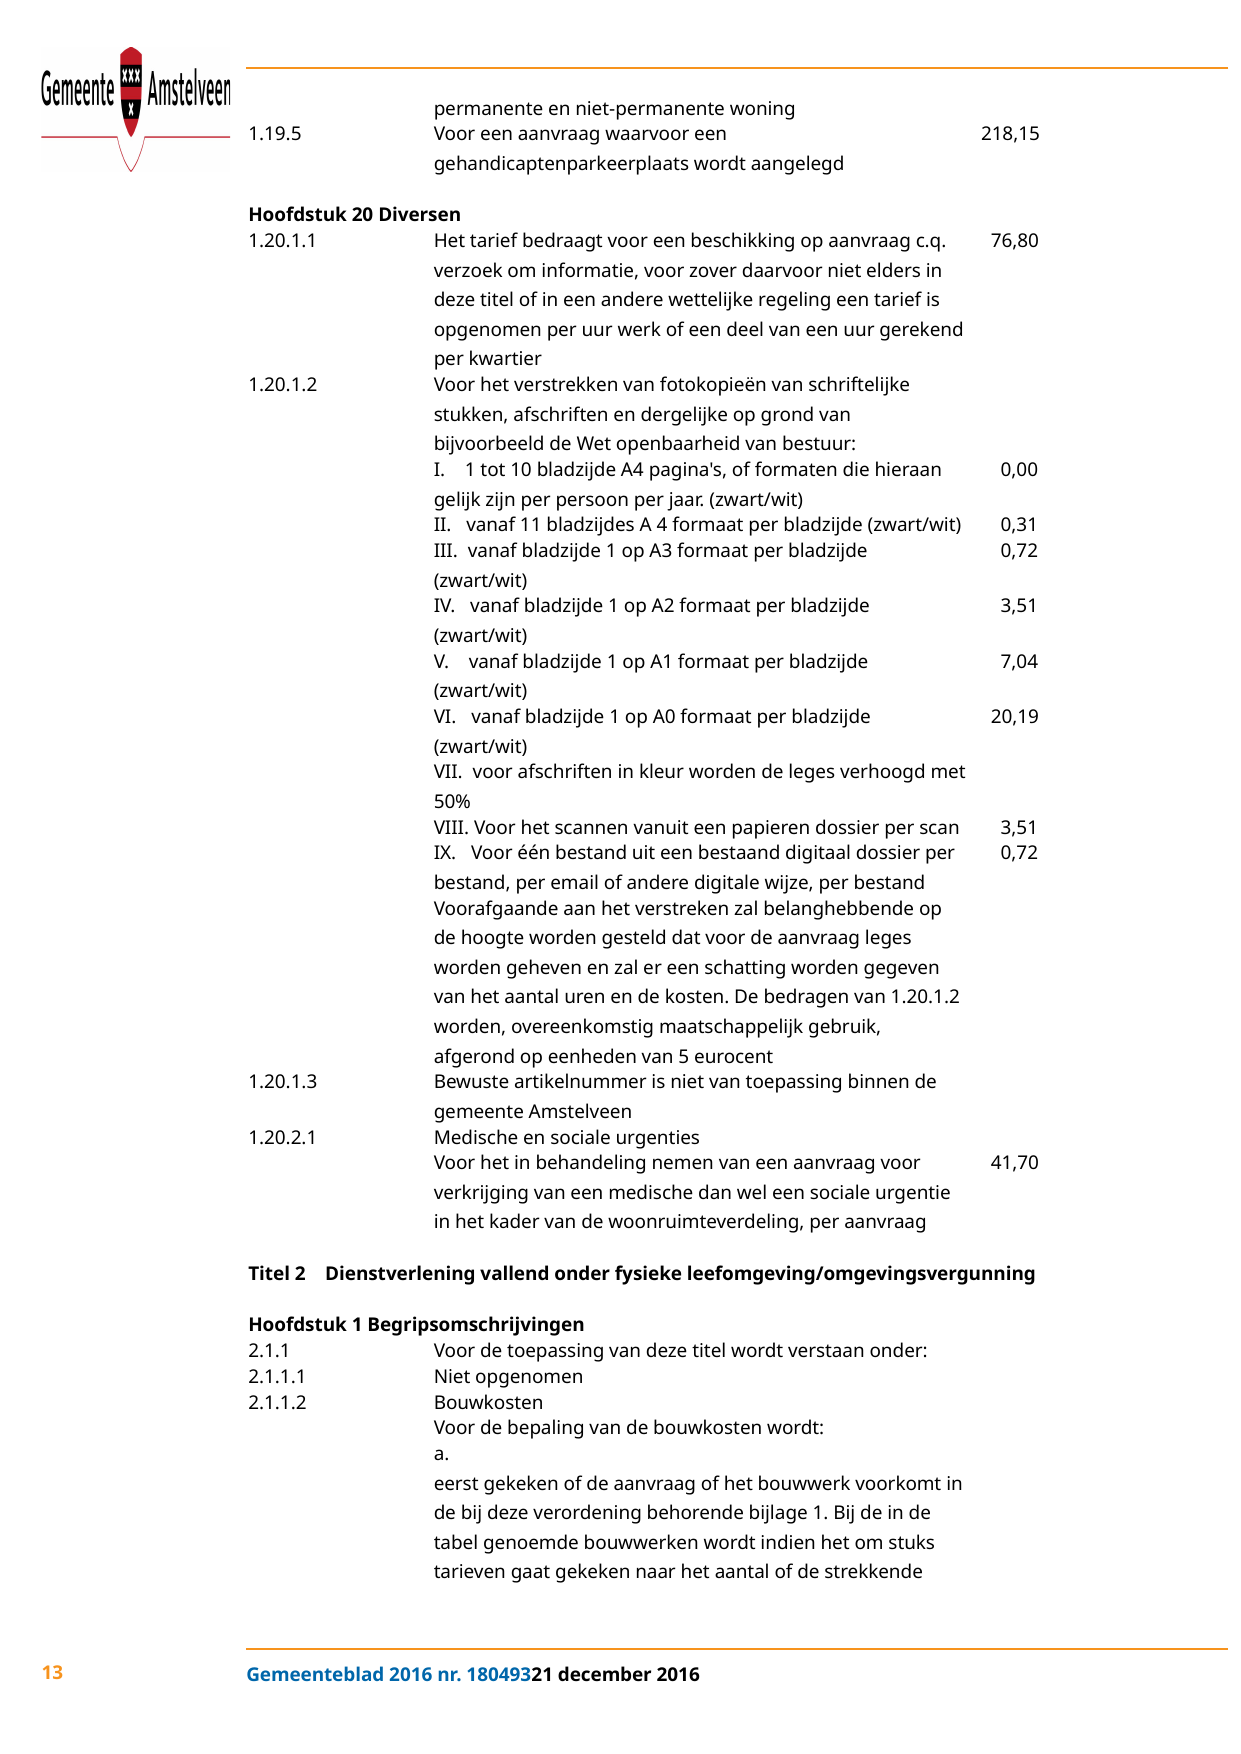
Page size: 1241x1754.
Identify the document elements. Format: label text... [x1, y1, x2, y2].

table_cell [248, 814, 433, 839]
picture [41, 47, 231, 172]
table_cell III. vanaf bladzijde 1 op A3 formaat per bladzijde (zwart/wit) [434, 537, 966, 593]
table_cell [966, 1440, 1152, 1584]
table_cell II. vanaf 11 bladzijdes A 4 formaat per bladzijde (zwart/wit) [434, 512, 966, 537]
table_cell [966, 1415, 1152, 1440]
table_cell Voor het in behandeling nemen van een aanvraag voor verkrijging van een medische dan wel een sociale urgentie in het kader van de woonruimteverdeling, per aanvraag [434, 1150, 966, 1234]
table_cell VI. vanaf bladzijde 1 op A0 formaat per bladzijde (zwart/wit) [434, 703, 966, 758]
table_cell Bewuste artikelnummer is niet van toepassing binnen de gemeente Amstelveen [434, 1069, 966, 1124]
table_cell Hoofdstuk 1 Begripsomschrijvingen [248, 1312, 1152, 1337]
table_cell [248, 703, 433, 758]
table_cell IX. Voor één bestand uit een bestaand digitaal dossier per bestand, per email of andere digitale wijze, per bestand [434, 840, 966, 895]
table_cell [248, 1235, 1152, 1260]
table_cell Bouwkosten [434, 1389, 966, 1414]
table_cell [248, 1415, 433, 1440]
table_cell [248, 1286, 1152, 1312]
table_cell Niet opgenomen [434, 1363, 966, 1389]
table_cell 0,31 [966, 512, 1152, 537]
table_cell [248, 759, 433, 814]
table_cell Medische en sociale urgenties [434, 1124, 966, 1149]
table_cell 0,00 [966, 456, 1152, 512]
table_cell V. vanaf bladzijde 1 op A1 formaat per bladzijde (zwart/wit) [434, 648, 966, 703]
table_cell 2.1.1.2 [248, 1389, 433, 1414]
table_cell [966, 895, 1152, 1068]
table_cell [966, 95, 1152, 121]
table_cell 1.19.5 [248, 121, 433, 176]
table_cell [248, 1440, 433, 1584]
table_cell 3,51 [966, 814, 1152, 839]
table_cell [248, 840, 433, 895]
table_cell I. 1 tot 10 bladzijde A4 pagina's, of formaten die hieraan gelijk zijn per persoon per jaar. (zwart/wit) [434, 456, 966, 512]
table_cell VII. voor afschriften in kleur worden de leges verhoogd met 50% [434, 759, 966, 814]
table_cell 20,19 [966, 703, 1152, 758]
table_cell 1.20.1.1 [248, 227, 433, 371]
table_cell [248, 456, 433, 512]
table_cell Het tarief bedraagt voor een beschikking op aanvraag c.q. verzoek om informatie, voor zover daarvoor niet elders in deze titel of in een andere wettelijke regeling een tarief is opgenomen per uur werk of een deel van een uur gerekend per kwartier [434, 227, 966, 371]
table_cell [248, 512, 433, 537]
table_cell [248, 176, 1152, 202]
table_cell [248, 1150, 433, 1234]
table_cell 1.20.1.2 [248, 371, 433, 456]
table_cell [966, 371, 1152, 456]
table_cell [966, 759, 1152, 814]
table_cell 2.1.1 [248, 1338, 433, 1363]
table_cell [248, 648, 433, 703]
table_cell [248, 593, 433, 648]
table_cell 218,15 [966, 121, 1152, 176]
table_cell 3,51 [966, 593, 1152, 648]
table_cell [248, 95, 433, 121]
table_cell VIII. Voor het scannen vanuit een papieren dossier per scan [434, 814, 966, 839]
table_cell [966, 1124, 1152, 1149]
table_cell Titel 2 Dienstverlening vallend onder fysieke leefomgeving/omgevingsvergunning [248, 1260, 1152, 1286]
table_cell 1.20.2.1 [248, 1124, 433, 1149]
table_cell 1.20.1.3 [248, 1069, 433, 1124]
table_cell Voor een aanvraag waarvoor een gehandicaptenparkeerplaats wordt aangelegd [434, 121, 966, 176]
table_cell IV. vanaf bladzijde 1 op A2 formaat per bladzijde (zwart/wit) [434, 593, 966, 648]
table_cell [966, 1389, 1152, 1414]
table_cell 76,80 [966, 227, 1152, 371]
table_cell [248, 537, 433, 593]
table_cell Voor de toepassing van deze titel wordt verstaan onder: [434, 1338, 966, 1363]
table_cell 41,70 [966, 1150, 1152, 1234]
table_cell [966, 1363, 1152, 1389]
table_cell Hoofdstuk 20 Diversen [248, 202, 1152, 227]
table_cell [248, 895, 433, 1068]
table_cell a. eerst gekeken of de aanvraag of het bouwwerk voorkomt in de bij deze verordening behorende bijlage 1. Bij de in de tabel genoemde bouwwerken wordt indien het om stuks tarieven gaat gekeken naar het aantal of de strekkende [434, 1440, 966, 1584]
table_cell Voor de bepaling van de bouwkosten wordt: [434, 1415, 966, 1440]
table_cell permanente en niet-permanente woning [434, 95, 966, 121]
table_cell [966, 1069, 1152, 1124]
table_cell 2.1.1.1 [248, 1363, 433, 1389]
table_cell 0,72 [966, 840, 1152, 895]
table_cell 0,72 [966, 537, 1152, 593]
table_cell 7,04 [966, 648, 1152, 703]
table_cell [966, 1338, 1152, 1363]
table_cell Voor het verstrekken van fotokopieën van schriftelijke stukken, afschriften en dergelijke op grond van bijvoorbeeld de Wet openbaarheid van bestuur: [434, 371, 966, 456]
table_cell Voorafgaande aan het verstreken zal belanghebbende op de hoogte worden gesteld dat voor de aanvraag leges worden geheven en zal er een schatting worden gegeven van het aantal uren en de kosten. De bedragen van 1.20.1.2 worden, overeenkomstig maatschappelijk gebruik, afgerond op eenheden van 5 eurocent [434, 895, 966, 1068]
